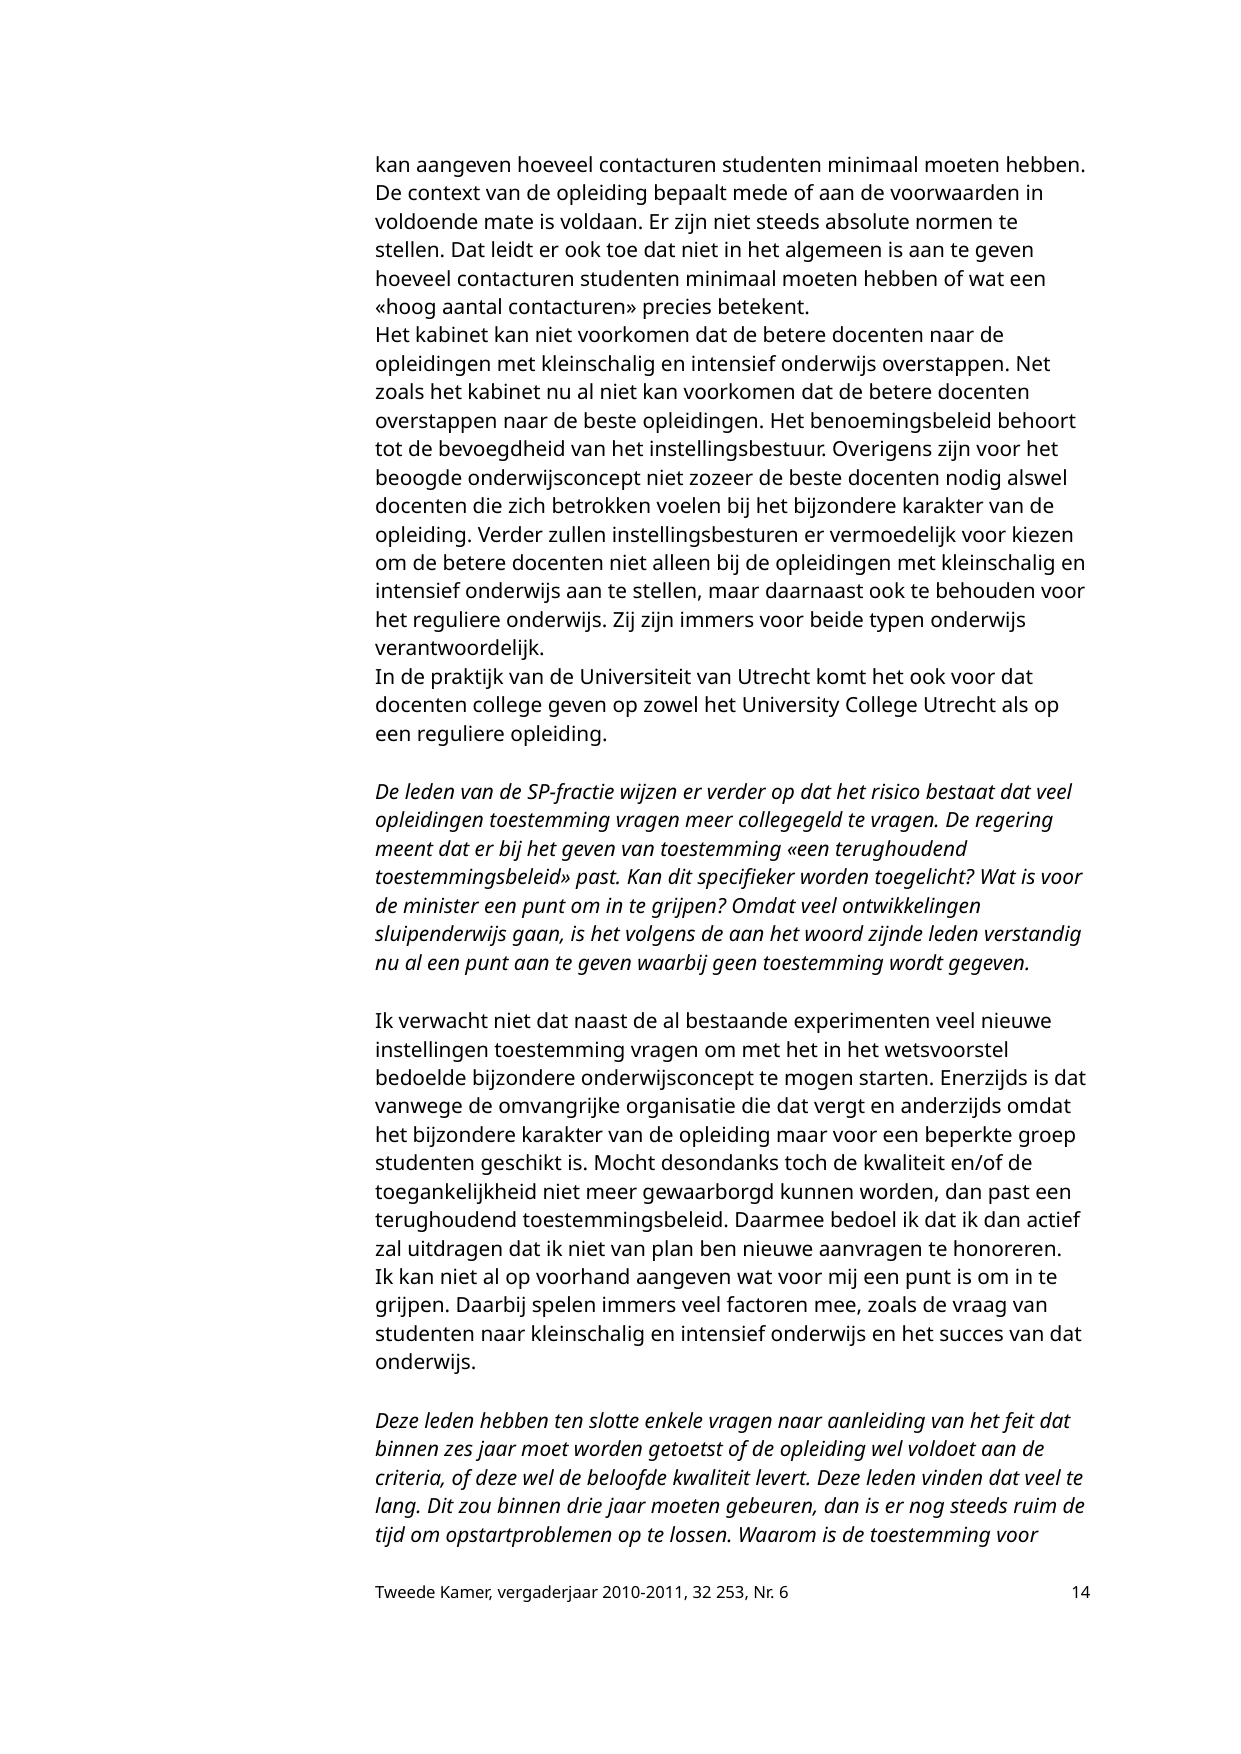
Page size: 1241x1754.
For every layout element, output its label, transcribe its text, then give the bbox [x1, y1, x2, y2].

text Ik verwacht niet dat naast de al bestaande experimenten veel nieuwe instellingen toestemming vragen om met het in het wetsvoorstel bedoelde bijzondere onderwijsconcept te mogen starten. Enerzijds is dat vanwege de omvangrijke organisatie die dat vergt en anderzijds omdat het bijzondere karakter van de opleiding maar voor een beperkte groep studenten geschikt is. Mocht desondanks toch de kwaliteit en/of de toegankelijkheid niet meer gewaarborgd kunnen worden, dan past een terughoudend toestemmingsbeleid. Daarmee bedoel ik dat ik dan actief zal uitdragen dat ik niet van plan ben nieuwe aanvragen te honoreren. [375, 1006, 1090, 1262]
text kan aangeven hoeveel contacturen studenten minimaal moeten hebben. De context van de opleiding bepaalt mede of aan de voorwaarden in voldoende mate is voldaan. Er zijn niet steeds absolute normen te stellen. Dat leidt er ook toe dat niet in het algemeen is aan te geven hoeveel contacturen studenten minimaal moeten hebben of wat een «hoog aantal contacturen» precies betekent. [375, 150, 1090, 321]
text Het kabinet kan niet voorkomen dat de betere docenten naar de opleidingen met kleinschalig en intensief onderwijs overstappen. Net zoals het kabinet nu al niet kan voorkomen dat de betere docenten overstappen naar de beste opleidingen. Het benoemingsbeleid behoort tot de bevoegdheid van het instellingsbestuur. Overigens zijn voor het beoogde onderwijsconcept niet zozeer de beste docenten nodig alswel docenten die zich betrokken voelen bij het bijzondere karakter van de opleiding. Verder zullen instellingsbesturen er vermoedelijk voor kiezen om de betere docenten niet alleen bij de opleidingen met kleinschalig en intensief onderwijs aan te stellen, maar daarnaast ook te behouden voor het reguliere onderwijs. Zij zijn immers voor beide typen onderwijs verantwoordelijk. [375, 321, 1090, 662]
text In de praktijk van de Universiteit van Utrecht komt het ook voor dat docenten college geven op zowel het University College Utrecht als op een reguliere opleiding. [375, 662, 1090, 747]
text De leden van de SP-fractie wijzen er verder op dat het risico bestaat dat veel opleidingen toestemming vragen meer collegegeld te vragen. De regering meent dat er bij het geven van toestemming «een terughoudend toestemmingsbeleid» past. Kan dit specifieker worden toegelicht? Wat is voor de minister een punt om in te grijpen? Omdat veel ontwikkelingen sluipenderwijs gaan, is het volgens de aan het woord zijnde leden verstandig nu al een punt aan te geven waarbij geen toestemming wordt gegeven. [375, 777, 1090, 976]
text Deze leden hebben ten slotte enkele vragen naar aanleiding van het feit dat binnen zes jaar moet worden getoetst of de opleiding wel voldoet aan de criteria, of deze wel de beloofde kwaliteit levert. Deze leden vinden dat veel te lang. Dit zou binnen drie jaar moeten gebeuren, dan is er nog steeds ruim de tijd om opstartproblemen op te lossen. Waarom is de toestemming voor [375, 1406, 1090, 1548]
text Ik kan niet al op voorhand aangeven wat voor mij een punt is om in te grijpen. Daarbij spelen immers veel factoren mee, zoals de vraag van studenten naar kleinschalig en intensief onderwijs en het succes van dat onderwijs. [375, 1262, 1090, 1376]
